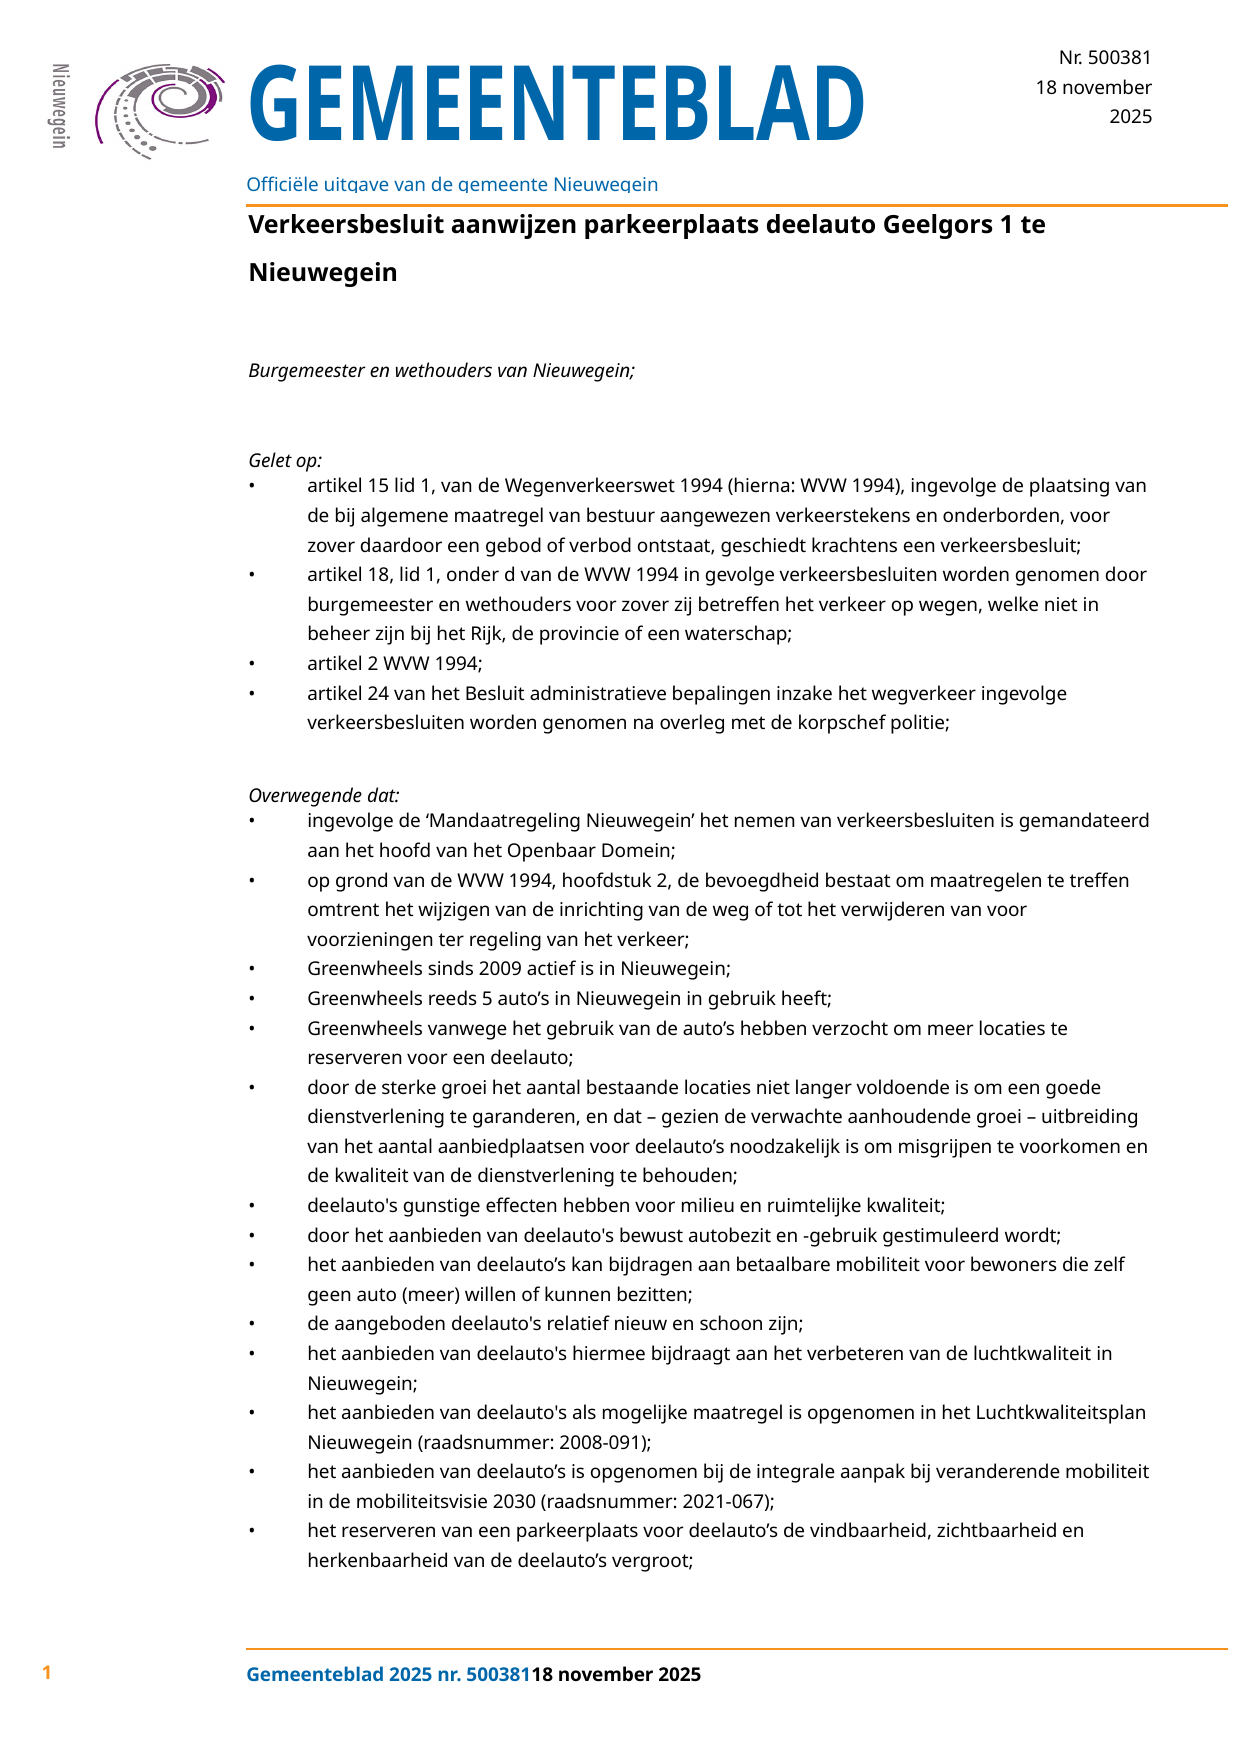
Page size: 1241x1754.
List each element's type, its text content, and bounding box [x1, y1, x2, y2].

list Greenwheels sinds 2009 actief is in Nieuwegein; [248, 956, 1152, 981]
list door de sterke groei het aantal bestaande locaties niet langer voldoende is om een goede dienstverlening te garanderen, en dat – gezien de verwachte aanhoudende groei – uitbreiding van het aantal aanbiedplaatsen voor deelauto’s noodzakelijk is om misgrijpen te voorkomen en de kwaliteit van de dienstverlening te behouden; [248, 1074, 1152, 1188]
list ingevolge de ‘Mandaatregeling Nieuwegein’ het nemen van verkeersbesluiten is gemandateerd aan het hoofd van het Openbaar Domein; [248, 808, 1152, 863]
list op grond van de WVW 1994, hoofdstuk 2, de bevoegdheid bestaat om maatregelen te treffen omtrent het wijzigen van de inrichting van de weg of tot het verwijderen van voor voorzieningen ter regeling van het verkeer; [248, 867, 1152, 952]
list het aanbieden van deelauto's hiermee bijdraagt aan het verbeteren van de luchtkwaliteit in Nieuwegein; [248, 1340, 1152, 1396]
list de aangeboden deelauto's relatief nieuw en schoon zijn; [248, 1311, 1152, 1336]
list het aanbieden van deelauto’s is opgenomen bij de integrale aanpak bij veranderende mobiliteit in de mobiliteitsvisie 2030 (raadsnummer: 2021-067); [248, 1458, 1152, 1514]
list het aanbieden van deelauto's als mogelijke maatregel is opgenomen in het Luchtkwaliteitsplan Nieuwegein (raadsnummer: 2008-091); [248, 1399, 1152, 1455]
list deelauto's gunstige effecten hebben voor milieu en ruimtelijke kwaliteit; [248, 1192, 1152, 1218]
list door het aanbieden van deelauto's bewust autobezit en -gebruik gestimuleerd wordt; [248, 1222, 1152, 1248]
list artikel 18, lid 1, onder d van de WVW 1994 in gevolge verkeersbesluiten worden genomen door burgemeester en wethouders voor zover zij betreffen het verkeer op wegen, welke niet in beheer zijn bij het Rijk, de provincie of een waterschap; [248, 561, 1152, 646]
list het aanbieden van deelauto’s kan bijdragen aan betaalbare mobiliteit voor bewoners die zelf geen auto (meer) willen of kunnen bezitten; [248, 1251, 1152, 1307]
list artikel 24 van het Besluit administratieve bepalingen inzake het wegverkeer ingevolge verkeersbesluiten worden genomen na overleg met de korpschef politie; [248, 680, 1152, 735]
list Greenwheels vanwege het gebruik van de auto’s hebben verzocht om meer locaties te reserveren voor een deelauto; [248, 1015, 1152, 1070]
picture [41, 47, 231, 172]
list artikel 15 lid 1, van de Wegenverkeerswet 1994 (hierna: WVW 1994), ingevolge de plaatsing van de bij algemene maatregel van bestuur aangewezen verkeerstekens en onderborden, voor zover daardoor een gebod of verbod ontstaat, geschiedt krachtens een verkeersbesluit; [248, 473, 1152, 557]
list Greenwheels reeds 5 auto’s in Nieuwegein in gebruik heeft; [248, 985, 1152, 1011]
text Gelet op: [248, 447, 1152, 473]
list het reserveren van een parkeerplaats voor deelauto’s de vindbaarheid, zichtbaarheid en herkenbaarheid van de deelauto’s vergroot; [248, 1518, 1152, 1573]
text Overwegende dat: [248, 782, 1152, 808]
text Burgemeester en wethouders van Nieuwegein; [248, 357, 1152, 383]
list artikel 2 WVW 1994; [248, 650, 1152, 676]
text Verkeersbesluit aanwijzen parkeerplaats deelauto Geelgors 1 te Nieuwegein [248, 207, 1152, 288]
